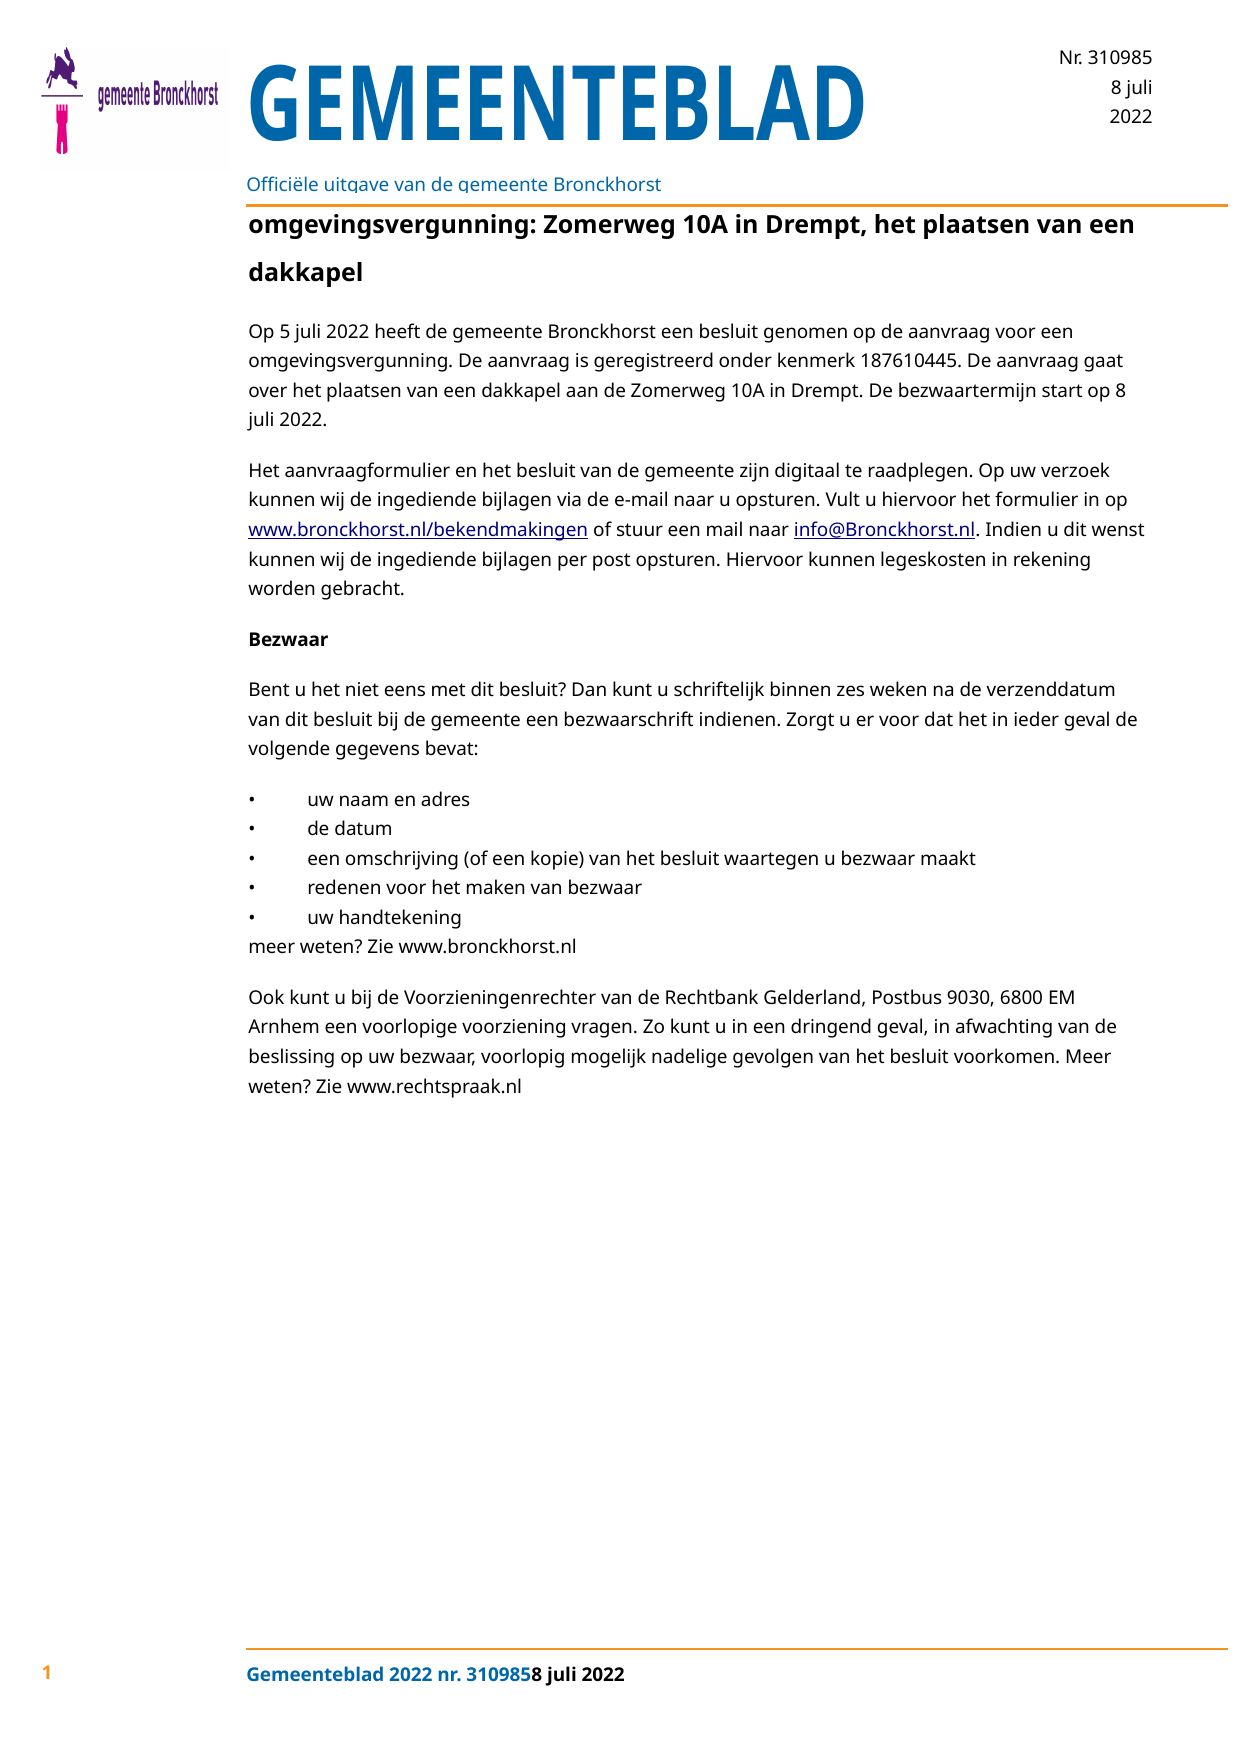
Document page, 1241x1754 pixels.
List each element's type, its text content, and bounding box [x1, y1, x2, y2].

list redenen voor het maken van bezwaar [248, 874, 1152, 900]
text omgevingsvergunning: Zomerweg 10A in Drempt, het plaatsen van een dakkapel [248, 207, 1152, 288]
list uw naam en adres [248, 786, 1152, 812]
list een omschrijving (of een kopie) van het besluit waartegen u bezwaar maakt [248, 845, 1152, 871]
text Bezwaar [248, 626, 1152, 652]
text meer weten? Zie www.bronckhorst.nl [248, 934, 1152, 959]
text Ook kunt u bij de Voorzieningenrechter van de Rechtbank Gelderland, Postbus 9030, 6800 EM Arnhem een voorlopige voorziening vragen. Zo kunt u in een dringend geval, in afwachting van de beslissing op uw bezwaar, voorlopig mogelijk nadelige gevolgen van het besluit voorkomen. Meer weten? Zie www.rechtspraak.nl [248, 984, 1152, 1099]
picture [41, 47, 231, 172]
list uw handtekening [248, 904, 1152, 930]
list de datum [248, 815, 1152, 841]
text Op 5 juli 2022 heeft de gemeente Bronckhorst een besluit genomen op de aanvraag voor een omgevingsvergunning. De aanvraag is geregistreerd onder kenmerk 187610445. De aanvraag gaat over het plaatsen van een dakkapel aan de Zomerweg 10A in Drempt. De bezwaartermijn start op 8 juli 2022. [248, 318, 1152, 432]
text Het aanvraagformulier en het besluit van de gemeente zijn digitaal te raadplegen. Op uw verzoek kunnen wij de ingediende bijlagen via de e-mail naar u opsturen. Vult u hiervoor het formulier in op www.bronckhorst.nl/bekendmakingen of stuur een mail naar info@Bronckhorst.nl. Indien u dit wenst kunnen wij de ingediende bijlagen per post opsturen. Hiervoor kunnen legeskosten in rekening worden gebracht. [248, 457, 1152, 601]
text Bent u het niet eens met dit besluit? Dan kunt u schriftelijk binnen zes weken na de verzenddatum van dit besluit bij de gemeente een bezwaarschrift indienen. Zorgt u er voor dat het in ieder geval de volgende gegevens bevat: [248, 676, 1152, 761]
